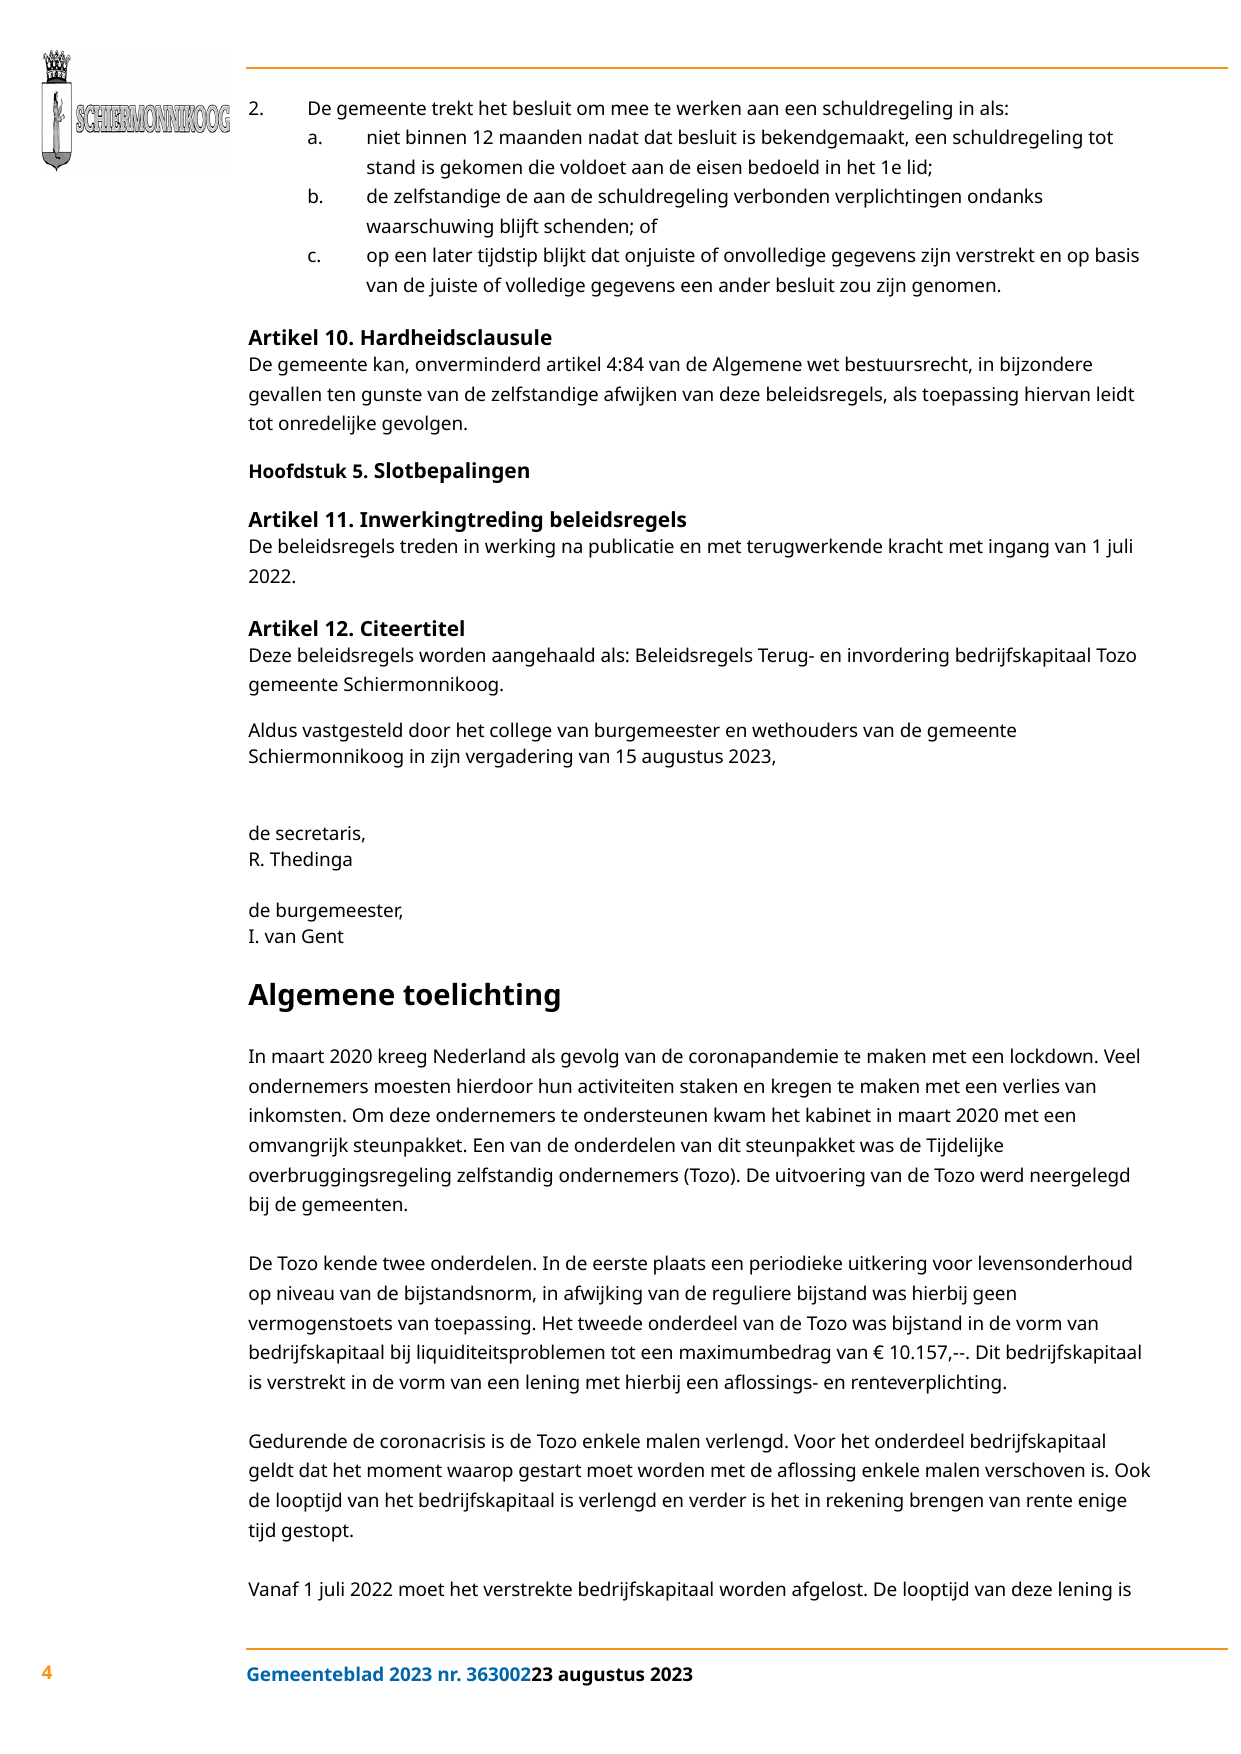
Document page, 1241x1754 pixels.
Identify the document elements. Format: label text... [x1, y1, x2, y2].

text Deze beleidsregels worden aangehaald als: Beleidsregels Terug- en invordering bedrijfskapitaal Tozo gemeente Schiermonnikoog. [248, 642, 1152, 697]
text Hoofdstuk 5. Slotbepalingen [248, 456, 1152, 484]
text Algemene toelichting [248, 974, 1152, 1014]
list De gemeente trekt het besluit om mee te werken aan een schuldregeling in als: [248, 95, 1152, 121]
text R. Thedinga [248, 846, 1152, 872]
text De Tozo kende twee onderdelen. In de eerste plaats een periodieke uitkering voor levensonderhoud op niveau van de bijstandsnorm, in afwijking van de reguliere bijstand was hierbij geen vermogenstoets van toepassing. Het tweede onderdeel van de Tozo was bijstand in de vorm van bedrijfskapitaal bij liquiditeitsproblemen tot een maximumbedrag van € 10.157,--. Dit bedrijfskapitaal is verstrekt in de vorm van een lening met hierbij een aflossings- en renteverplichting. [248, 1251, 1152, 1394]
text Aldus vastgesteld door het college van burgemeester en wethouders van de gemeente Schiermonnikoog in zijn vergadering van 15 augustus 2023, [248, 717, 1152, 769]
text In maart 2020 kreeg Nederland als gevolg van de coronapandemie te maken met een lockdown. Veel ondernemers moesten hierdoor hun activiteiten staken en kregen te maken met een verlies van inkomsten. Om deze ondernemers te ondersteunen kwam het kabinet in maart 2020 met een omvangrijk steunpakket. Een van de onderdelen van dit steunpakket was de Tijdelijke overbruggingsregeling zelfstandig ondernemers (Tozo). De uitvoering van de Tozo werd neergelegd bij de gemeenten. [248, 1043, 1152, 1217]
text Artikel 11. Inwerkingtreding beleidsregels [248, 505, 1152, 534]
text Artikel 12. Citeertitel [248, 614, 1152, 642]
list op een later tijdstip blijkt dat onjuiste of onvolledige gegevens zijn verstrekt en op basis van de juiste of volledige gegevens een ander besluit zou zijn genomen. [307, 243, 1152, 298]
text Artikel 10. Hardheidsclausule [248, 323, 1152, 351]
text de secretaris, [248, 820, 1152, 846]
text Vanaf 1 juli 2022 moet het verstrekte bedrijfskapitaal worden afgelost. De looptijd van deze lening is [248, 1576, 1152, 1602]
text I. van Gent [248, 923, 1152, 949]
picture [41, 47, 231, 172]
list de zelfstandige de aan de schuldregeling verbonden verplichtingen ondanks waarschuwing blijft schenden; of [307, 183, 1152, 239]
list niet binnen 12 maanden nadat dat besluit is bekendgemaakt, een schuldregeling tot stand is gekomen die voldoet aan de eisen bedoeld in het 1e lid; [307, 124, 1152, 180]
text De gemeente kan, onverminderd artikel 4:84 van de Algemene wet bestuursrecht, in bijzondere gevallen ten gunste van de zelfstandige afwijken van deze beleidsregels, als toepassing hiervan leidt tot onredelijke gevolgen. [248, 351, 1152, 436]
text De beleidsregels treden in werking na publicatie en met terugwerkende kracht met ingang van 1 juli 2022. [248, 534, 1152, 589]
text Gedurende de coronacrisis is de Tozo enkele malen verlengd. Voor het onderdeel bedrijfskapitaal geldt dat het moment waarop gestart moet worden met de aflossing enkele malen verschoven is. Ook de looptijd van het bedrijfskapitaal is verlengd en verder is het in rekening brengen van rente enige tijd gestopt. [248, 1428, 1152, 1542]
text de burgemeester, [248, 897, 1152, 923]
